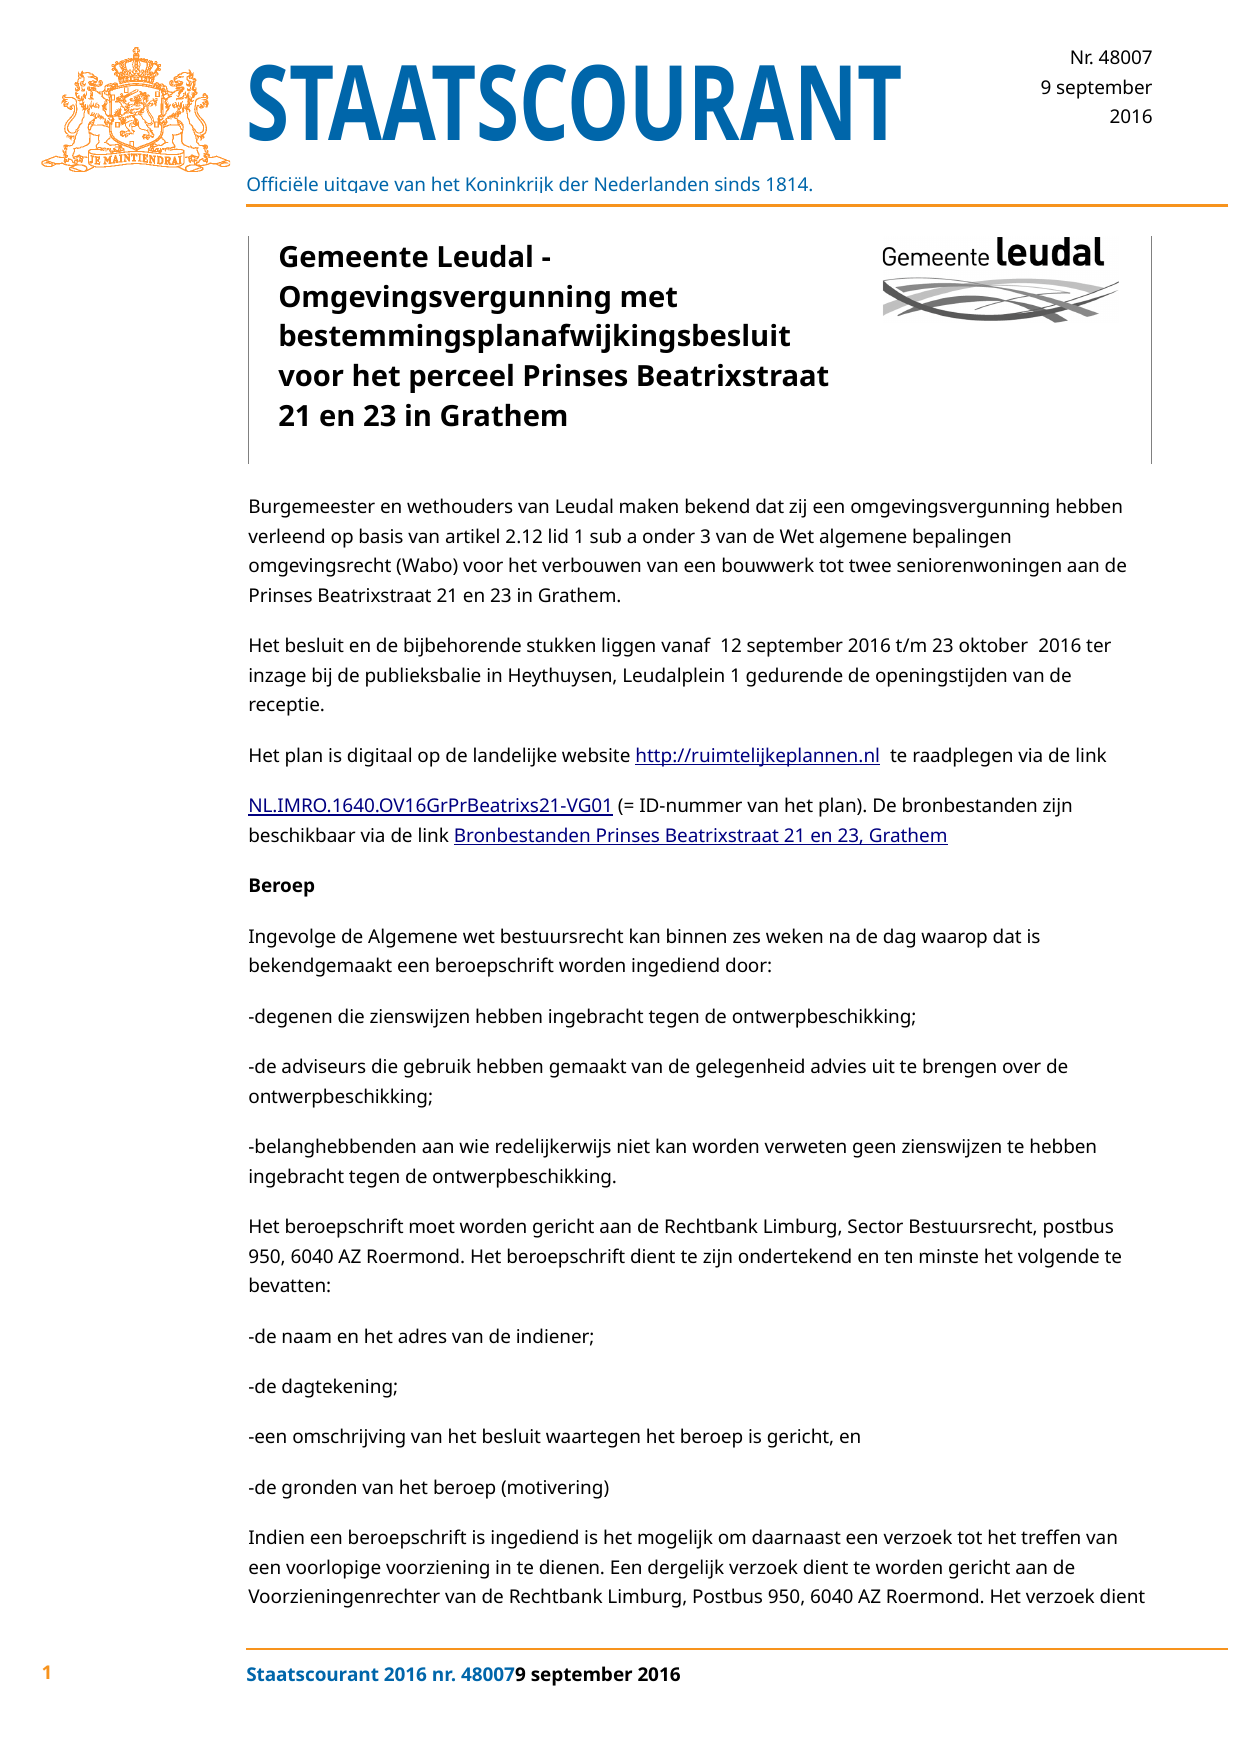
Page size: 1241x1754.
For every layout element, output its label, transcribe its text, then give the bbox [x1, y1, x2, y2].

text -de adviseurs die gebruik hebben gemaakt van de gelegenheid advies uit te brengen over de ontwerpbeschikking; [248, 1053, 1152, 1109]
picture [882, 236, 1119, 323]
text -de gronden van het beroep (motivering) [248, 1474, 1152, 1500]
table_header [850, 236, 882, 322]
table_header [850, 323, 1151, 464]
text -degenen die zienswijzen hebben ingebracht tegen de ontwerpbeschikking; [248, 1003, 1152, 1029]
text Burgemeester en wethouders van Leudal maken bekend dat zij een omgevingsvergunning hebben verleend op basis van artikel 2.12 lid 1 sub a onder 3 van de Wet algemene bepalingen omgevingsrecht (Wabo) voor het verbouwen van een bouwwerk tot twee seniorenwoningen aan de Prinses Beatrixstraat 21 en 23 in Grathem. [248, 493, 1152, 608]
text -een omschrijving van het besluit waartegen het beroep is gericht, en [248, 1424, 1152, 1449]
text Het besluit en de bijbehorende stukken liggen vanaf 12 september 2016 t/m 23 oktober 2016 ter inzage bij de publieksbalie in Heythuysen, Leudalplein 1 gedurende de openingstijden van de receptie. [248, 632, 1152, 717]
table_header Gemeente Leudal - Omgevingsvergunning met bestemmingsplanafwijkingsbesluit voor het perceel Prinses Beatrixstraat 21 en 23 in Grathem [249, 236, 850, 464]
text NL.IMRO.1640.OV16GrPrBeatrixs21-VG01 (= ID-nummer van het plan). De bronbestanden zijn beschikbaar via de link Bronbestanden Prinses Beatrixstraat 21 en 23, Grathem [248, 792, 1152, 848]
table_header [1119, 236, 1151, 322]
text -de dagtekening; [248, 1373, 1152, 1399]
text Het plan is digitaal op de landelijke website http://ruimtelijkeplannen.nl te raadplegen via de link [248, 742, 1152, 768]
text Indien een beroepschrift is ingediend is het mogelijk om daarnaast een verzoek tot het treffen van een voorlopige voorziening in te dienen. Een dergelijk verzoek dient te worden gericht aan de Voorzieningenrechter van de Rechtbank Limburg, Postbus 950, 6040 AZ Roermond. Het verzoek dient [248, 1524, 1152, 1609]
text -belanghebbenden aan wie redelijkerwijs niet kan worden verweten geen zienswijzen te hebben ingebracht tegen de ontwerpbeschikking. [248, 1133, 1152, 1189]
text Het beroepschrift moet worden gericht aan de Rechtbank Limburg, Sector Bestuursrecht, postbus 950, 6040 AZ Roermond. Het beroepschrift dient te zijn ondertekend en ten minste het volgende te bevatten: [248, 1213, 1152, 1298]
text Ingevolge de Algemene wet bestuursrecht kan binnen zes weken na de dag waarop dat is bekendgemaakt een beroepschrift worden ingediend door: [248, 923, 1152, 978]
picture [41, 47, 231, 172]
text Beroep [248, 872, 1152, 898]
text -de naam en het adres van de indiener; [248, 1323, 1152, 1349]
